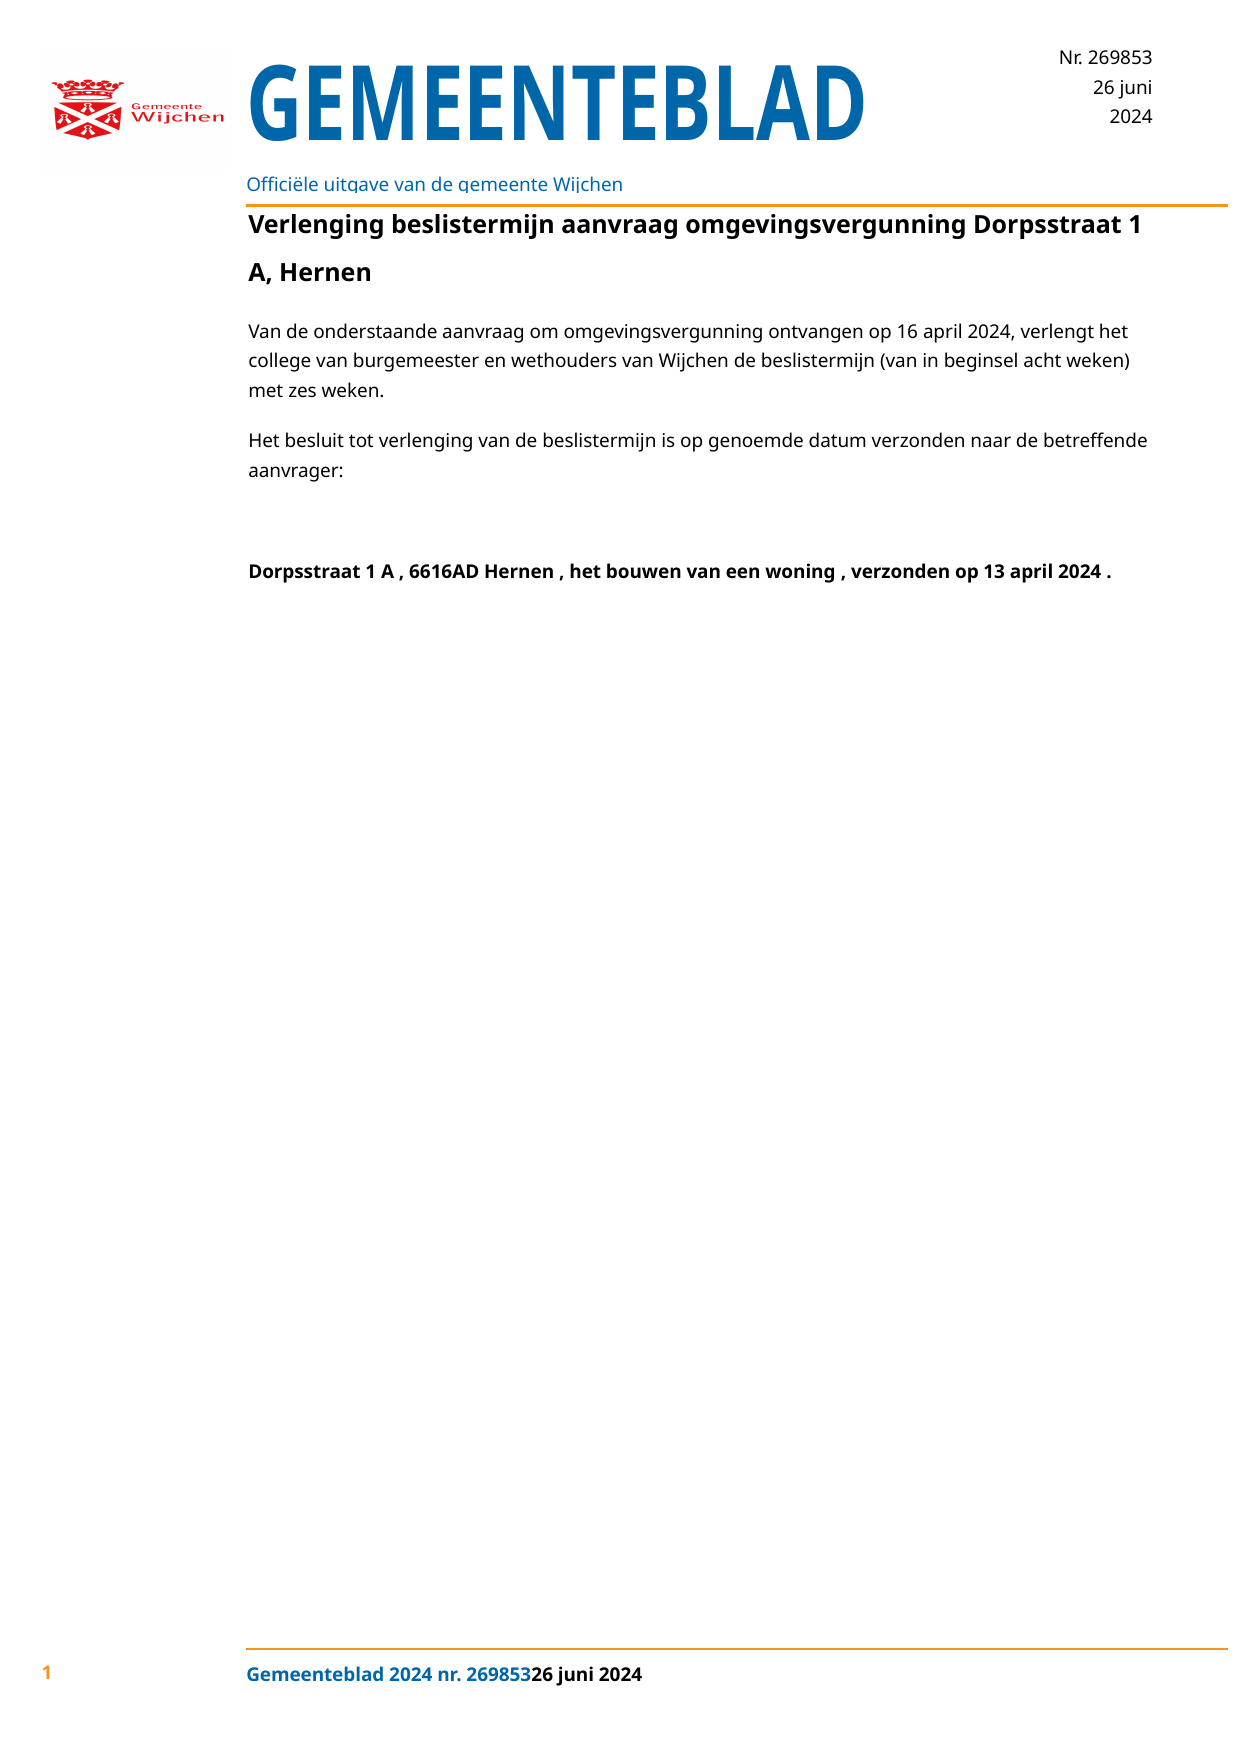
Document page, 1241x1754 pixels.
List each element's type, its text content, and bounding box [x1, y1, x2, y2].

text Verlenging beslistermijn aanvraag omgevingsvergunning Dorpsstraat 1 A, Hernen [248, 207, 1152, 288]
text Van de onderstaande aanvraag om omgevingsvergunning ontvangen op 16 april 2024, verlengt het college van burgemeester en wethouders van Wijchen de beslistermijn (van in beginsel acht weken) met zes weken. [248, 318, 1152, 403]
picture [41, 47, 231, 172]
text Dorpsstraat 1 A , 6616AD Hernen , het bouwen van een woning , verzonden op 13 april 2024 . [248, 558, 1152, 584]
text Het besluit tot verlenging van de beslistermijn is op genoemde datum verzonden naar de betreffende aanvrager: [248, 427, 1152, 483]
